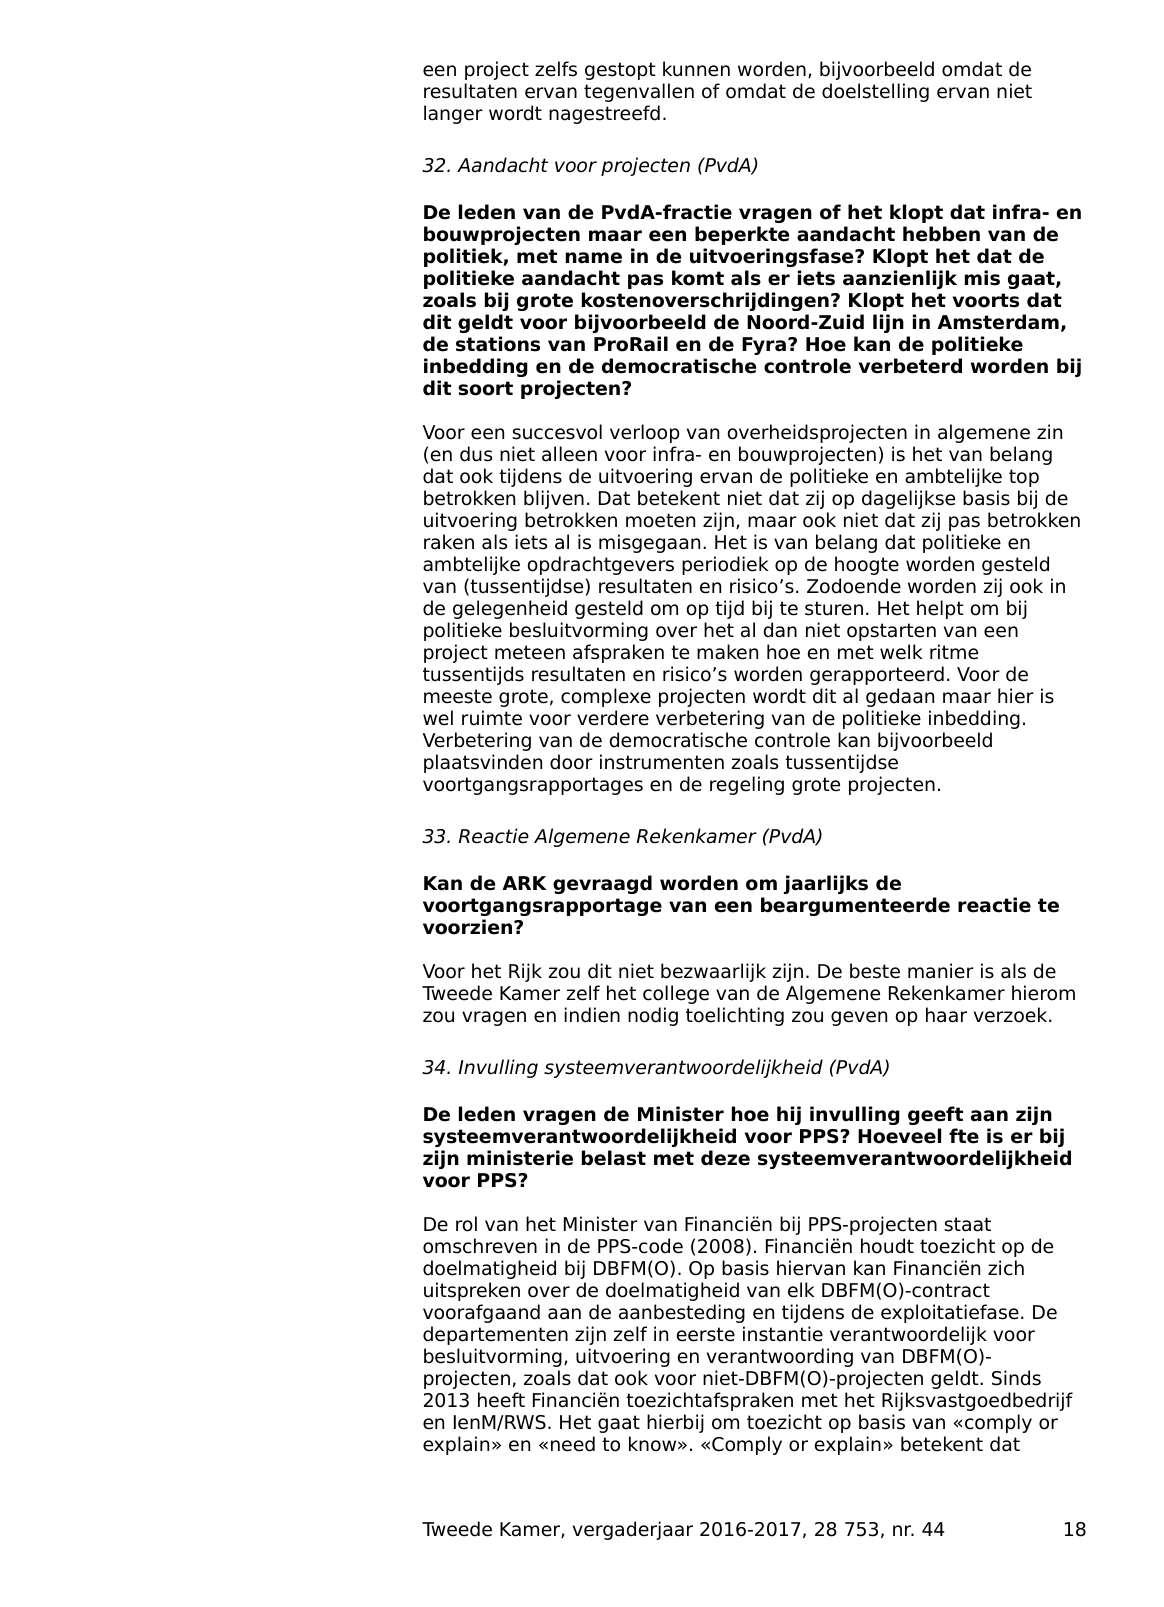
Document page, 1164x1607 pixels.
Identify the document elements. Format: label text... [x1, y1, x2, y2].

text Kan de ARK gevraagd worden om jaarlijks de voortgangsrapportage van een beargumenteerde reactie te voorzien? [422, 873, 1087, 938]
subtitle 32. Aandacht voor projecten (PvdA) [422, 155, 1087, 177]
subtitle 34. Invulling systeemverantwoordelijkheid (PvdA) [422, 1057, 1087, 1079]
text De leden van de PvdA-fractie vragen of het klopt dat infra- en bouwprojecten maar een beperkte aandacht hebben van de politiek, met name in de uitvoeringsfase? Klopt het dat de politieke aandacht pas komt als er iets aanzienlijk mis gaat, zoals bij grote kostenoverschrijdingen? Klopt het voorts dat dit geldt voor bijvoorbeeld de Noord-Zuid lijn in Amsterdam, de stations van ProRail en de Fyra? Hoe kan de politieke inbedding en de democratische controle verbeterd worden bij dit soort projecten? [422, 202, 1087, 400]
text een project zelfs gestopt kunnen worden, bijvoorbeeld omdat de resultaten ervan tegenvallen of omdat de doelstelling ervan niet langer wordt nagestreefd. [422, 59, 1087, 125]
text De leden vragen de Minister hoe hij invulling geeft aan zijn systeemverantwoordelijkheid voor PPS? Hoeveel fte is er bij zijn ministerie belast met deze systeemverantwoordelijkheid voor PPS? [422, 1104, 1087, 1192]
text Voor een succesvol verloop van overheidsprojecten in algemene zin (en dus niet alleen voor infra- en bouwprojecten) is het van belang dat ook tijdens de uitvoering ervan de politieke en ambtelijke top betrokken blijven. Dat betekent niet dat zij op dagelijkse basis bij de uitvoering betrokken moeten zijn, maar ook niet dat zij pas betrokken raken als iets al is misgegaan. Het is van belang dat politieke en ambtelijke opdrachtgevers periodiek op de hoogte worden gesteld van (tussentijdse) resultaten en risico’s. Zodoende worden zij ook in de gelegenheid gesteld om op tijd bij te sturen. Het helpt om bij politieke besluitvorming over het al dan niet opstarten van een project meteen afspraken te maken hoe en met welk ritme tussentijds resultaten en risico’s worden gerapporteerd. Voor de meeste grote, complexe projecten wordt dit al gedaan maar hier is wel ruimte voor verdere verbetering van de politieke inbedding. Verbetering van de democratische controle kan bijvoorbeeld plaatsvinden door instrumenten zoals tussentijdse voortgangsrapportages en de regeling grote projecten. [422, 422, 1087, 796]
subtitle 33. Reactie Algemene Rekenkamer (PvdA) [422, 826, 1087, 848]
text Voor het Rijk zou dit niet bezwaarlijk zijn. De beste manier is als de Tweede Kamer zelf het college van de Algemene Rekenkamer hierom zou vragen en indien nodig toelichting zou geven op haar verzoek. [422, 961, 1087, 1027]
text De rol van het Minister van Financiën bij PPS-projecten staat omschreven in de PPS-code (2008). Financiën houdt toezicht op de doelmatigheid bij DBFM(O). Op basis hiervan kan Financiën zich uitspreken over de doelmatigheid van elk DBFM(O)-contract voorafgaand aan de aanbesteding en tijdens de exploitatiefase. De departementen zijn zelf in eerste instantie verantwoordelijk voor besluitvorming, uitvoering en verantwoording van DBFM(O)-projecten, zoals dat ook voor niet-DBFM(O)-projecten geldt. Sinds 2013 heeft Financiën toezichtafspraken met het Rijksvastgoedbedrijf en IenM/RWS. Het gaat hierbij om toezicht op basis van «comply or explain» en «need to know». «Comply or explain» betekent dat [422, 1214, 1087, 1456]
